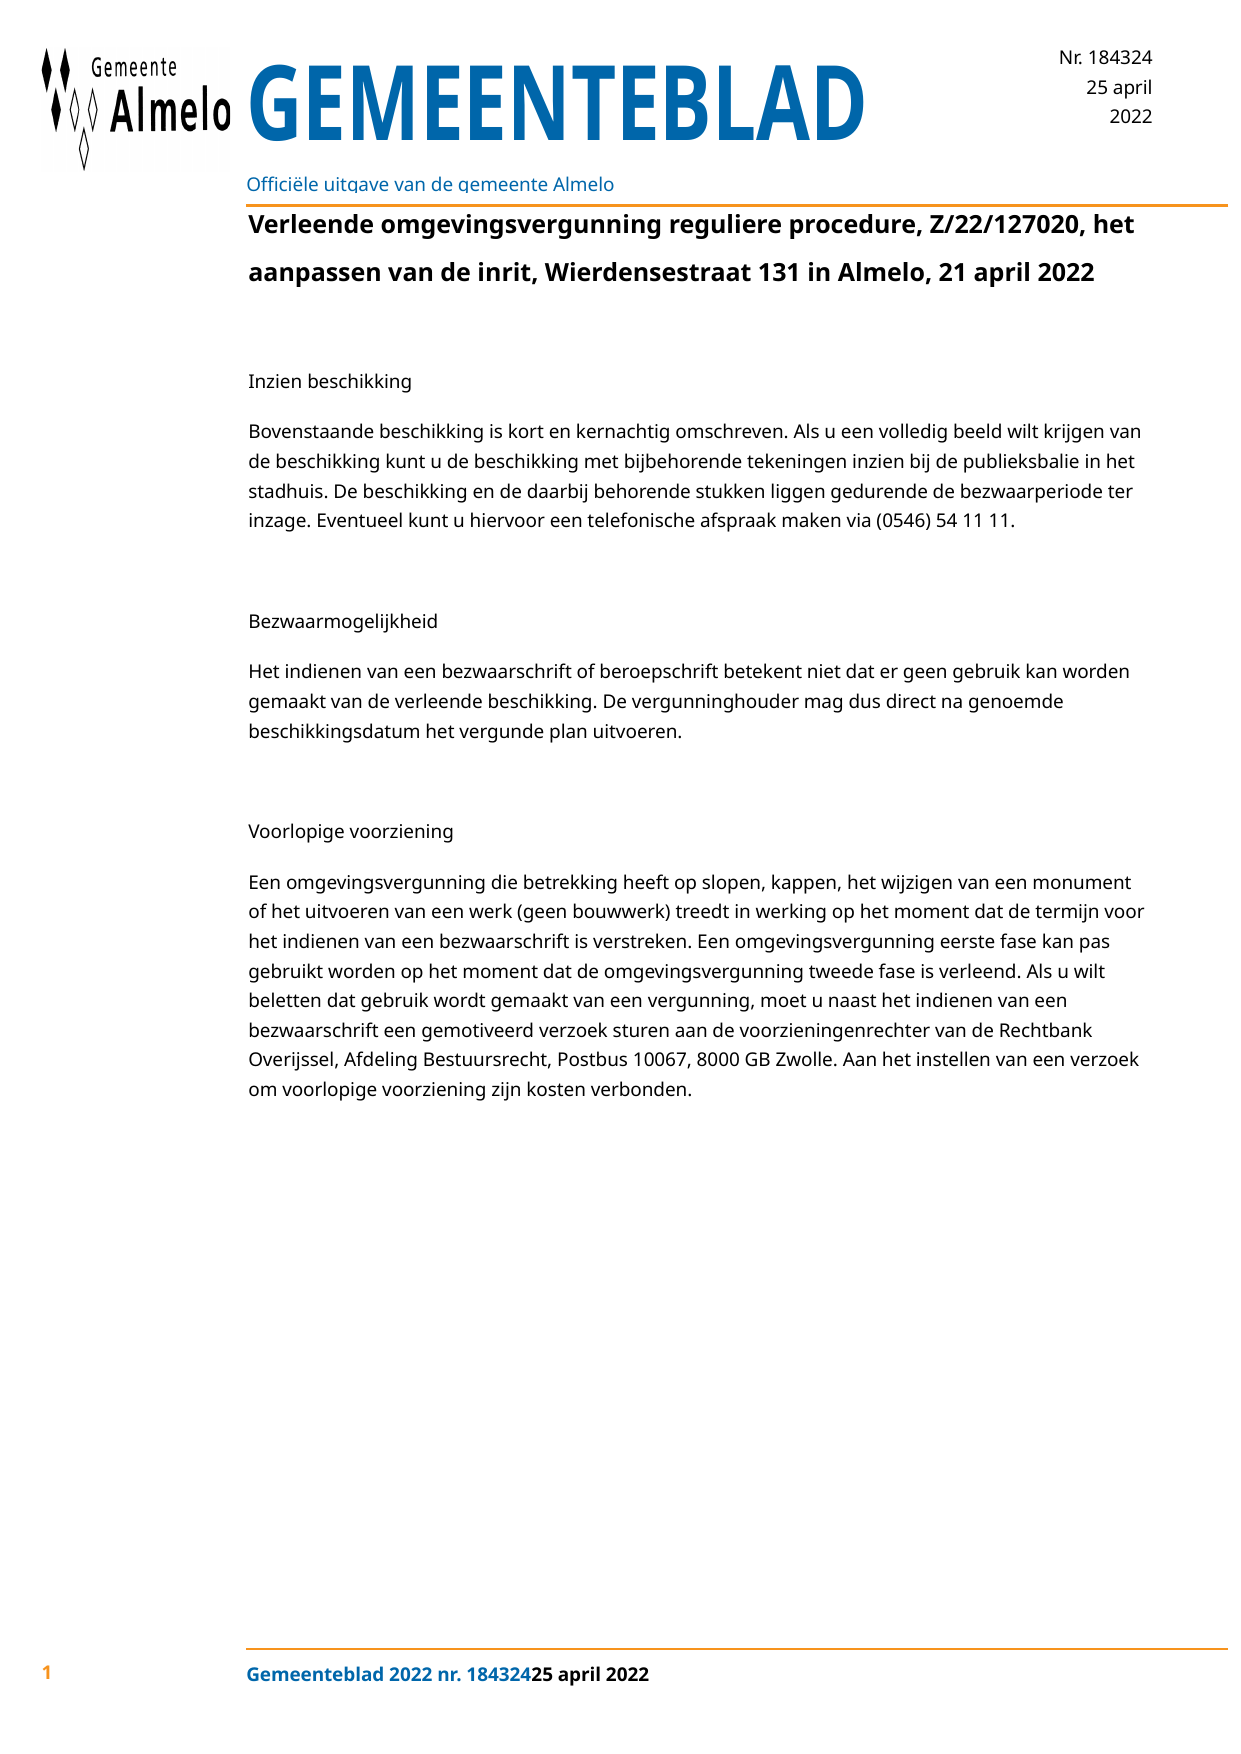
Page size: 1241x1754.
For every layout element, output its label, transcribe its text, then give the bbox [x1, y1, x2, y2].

text Voorlopige voorziening [248, 819, 1152, 844]
text Het indienen van een bezwaarschrift of beroepschrift betekent niet dat er geen gebruik kan worden gemaakt van de verleende beschikking. De vergunninghouder mag dus direct na genoemde beschikkingsdatum het vergunde plan uitvoeren. [248, 659, 1152, 744]
picture [41, 47, 231, 172]
text Inzien beschikking [248, 368, 1152, 394]
text Verleende omgevingsvergunning reguliere procedure, Z/22/127020, het aanpassen van de inrit, Wierdensestraat 131 in Almelo, 21 april 2022 [248, 207, 1152, 288]
text Een omgevingsvergunning die betrekking heeft op slopen, kappen, het wijzigen van een monument of het uitvoeren van een werk (geen bouwwerk) treedt in werking op het moment dat de termijn voor het indienen van een bezwaarschrift is verstreken. Een omgevingsvergunning eerste fase kan pas gebruikt worden op het moment dat de omgevingsvergunning tweede fase is verleend. Als u wilt beletten dat gebruik wordt gemaakt van een vergunning, moet u naast het indienen van een bezwaarschrift een gemotiveerd verzoek sturen aan de voorzieningenrechter van de Rechtbank Overijssel, Afdeling Bestuursrecht, Postbus 10067, 8000 GB Zwolle. Aan het instellen van een verzoek om voorlopige voorziening zijn kosten verbonden. [248, 869, 1152, 1102]
text Bezwaarmogelijkheid [248, 608, 1152, 634]
text Bovenstaande beschikking is kort en kernachtig omschreven. Als u een volledig beeld wilt krijgen van de beschikking kunt u de beschikking met bijbehorende tekeningen inzien bij de publieksbalie in het stadhuis. De beschikking en de daarbij behorende stukken liggen gedurende de bezwaarperiode ter inzage. Eventueel kunt u hiervoor een telefonische afspraak maken via (0546) 54 11 11. [248, 419, 1152, 533]
